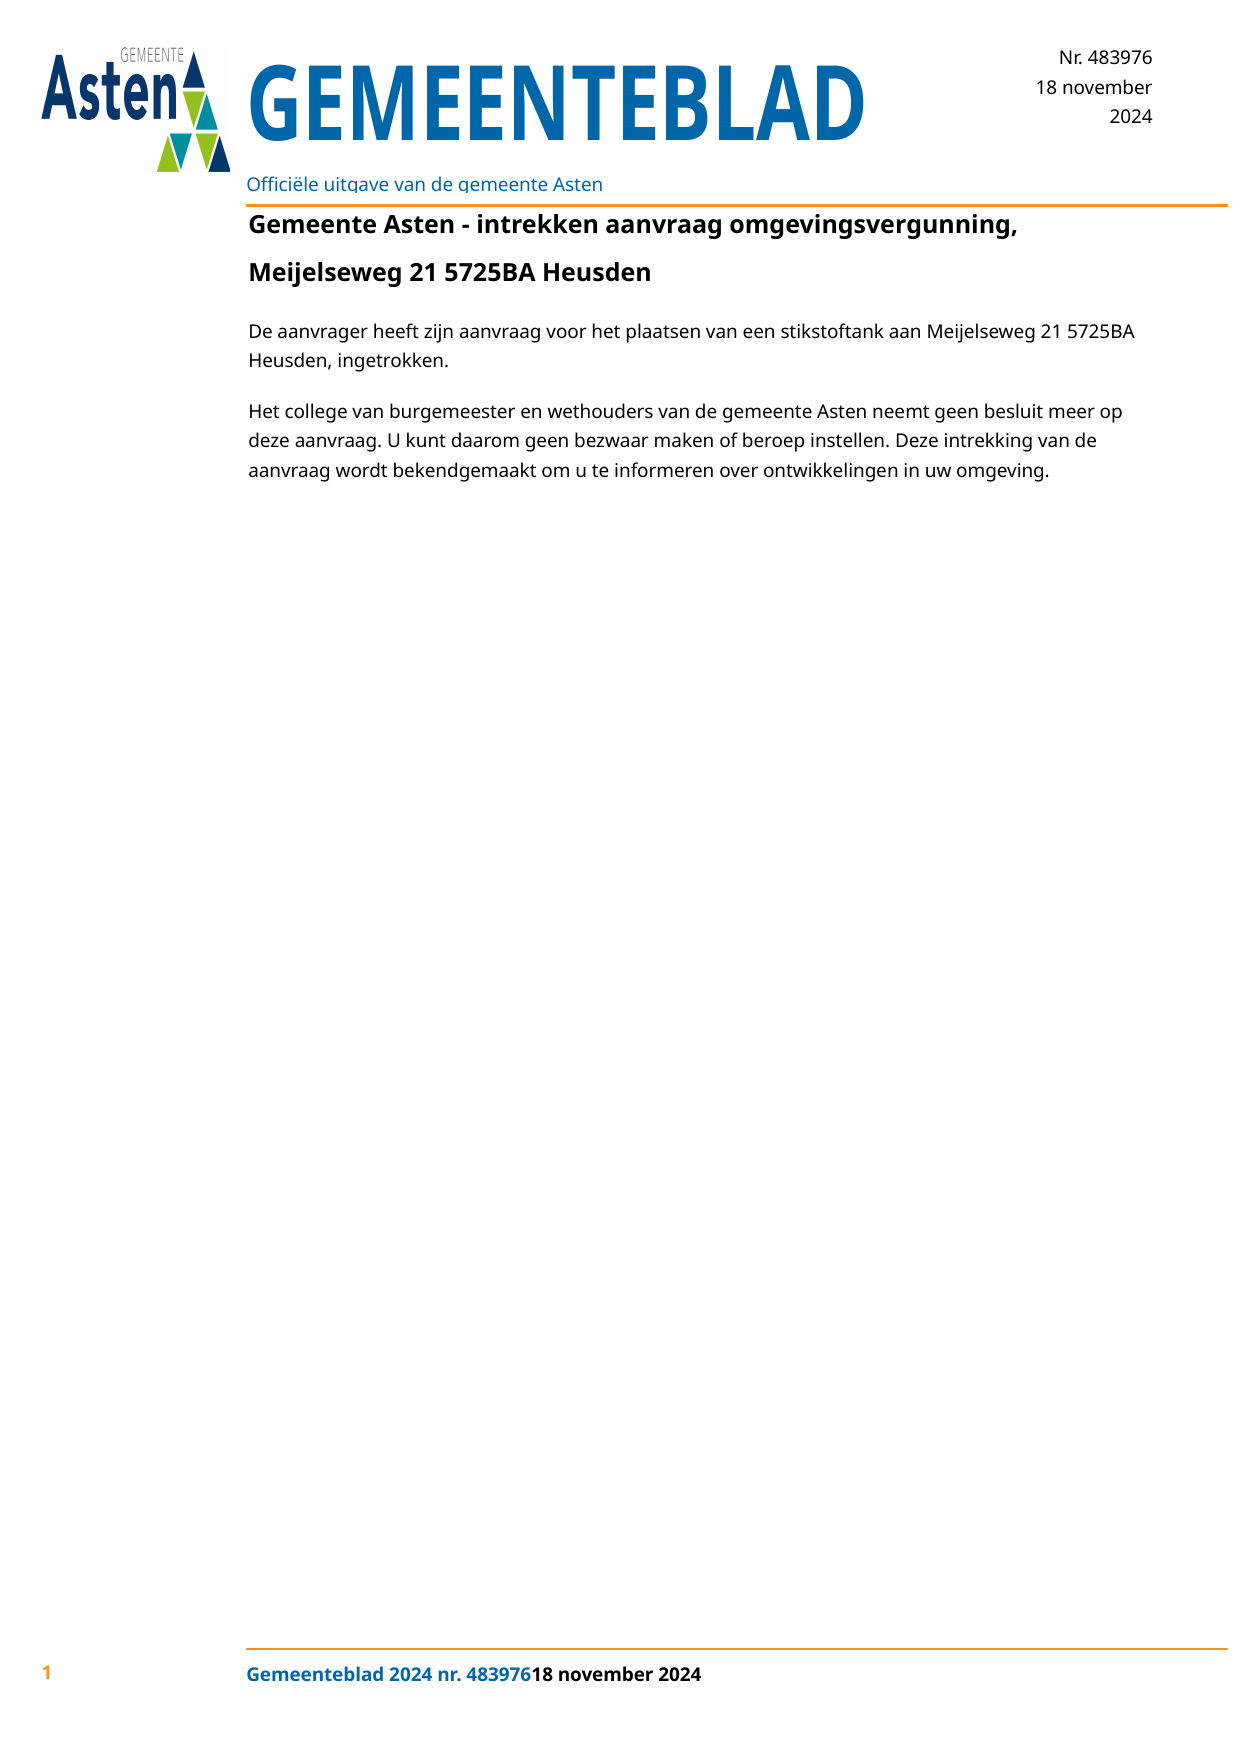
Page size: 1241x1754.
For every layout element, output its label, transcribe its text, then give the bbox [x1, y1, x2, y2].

text De aanvrager heeft zijn aanvraag voor het plaatsen van een stikstoftank aan Meijelseweg 21 5725BA Heusden, ingetrokken. [248, 318, 1152, 373]
text Het college van burgemeester en wethouders van de gemeente Asten neemt geen besluit meer op deze aanvraag. U kunt daarom geen bezwaar maken of beroep instellen. Deze intrekking van de aanvraag wordt bekendgemaakt om u te informeren over ontwikkelingen in uw omgeving. [248, 398, 1152, 483]
text Gemeente Asten - intrekken aanvraag omgevingsvergunning, Meijelseweg 21 5725BA Heusden [248, 207, 1152, 288]
picture [41, 47, 231, 172]
